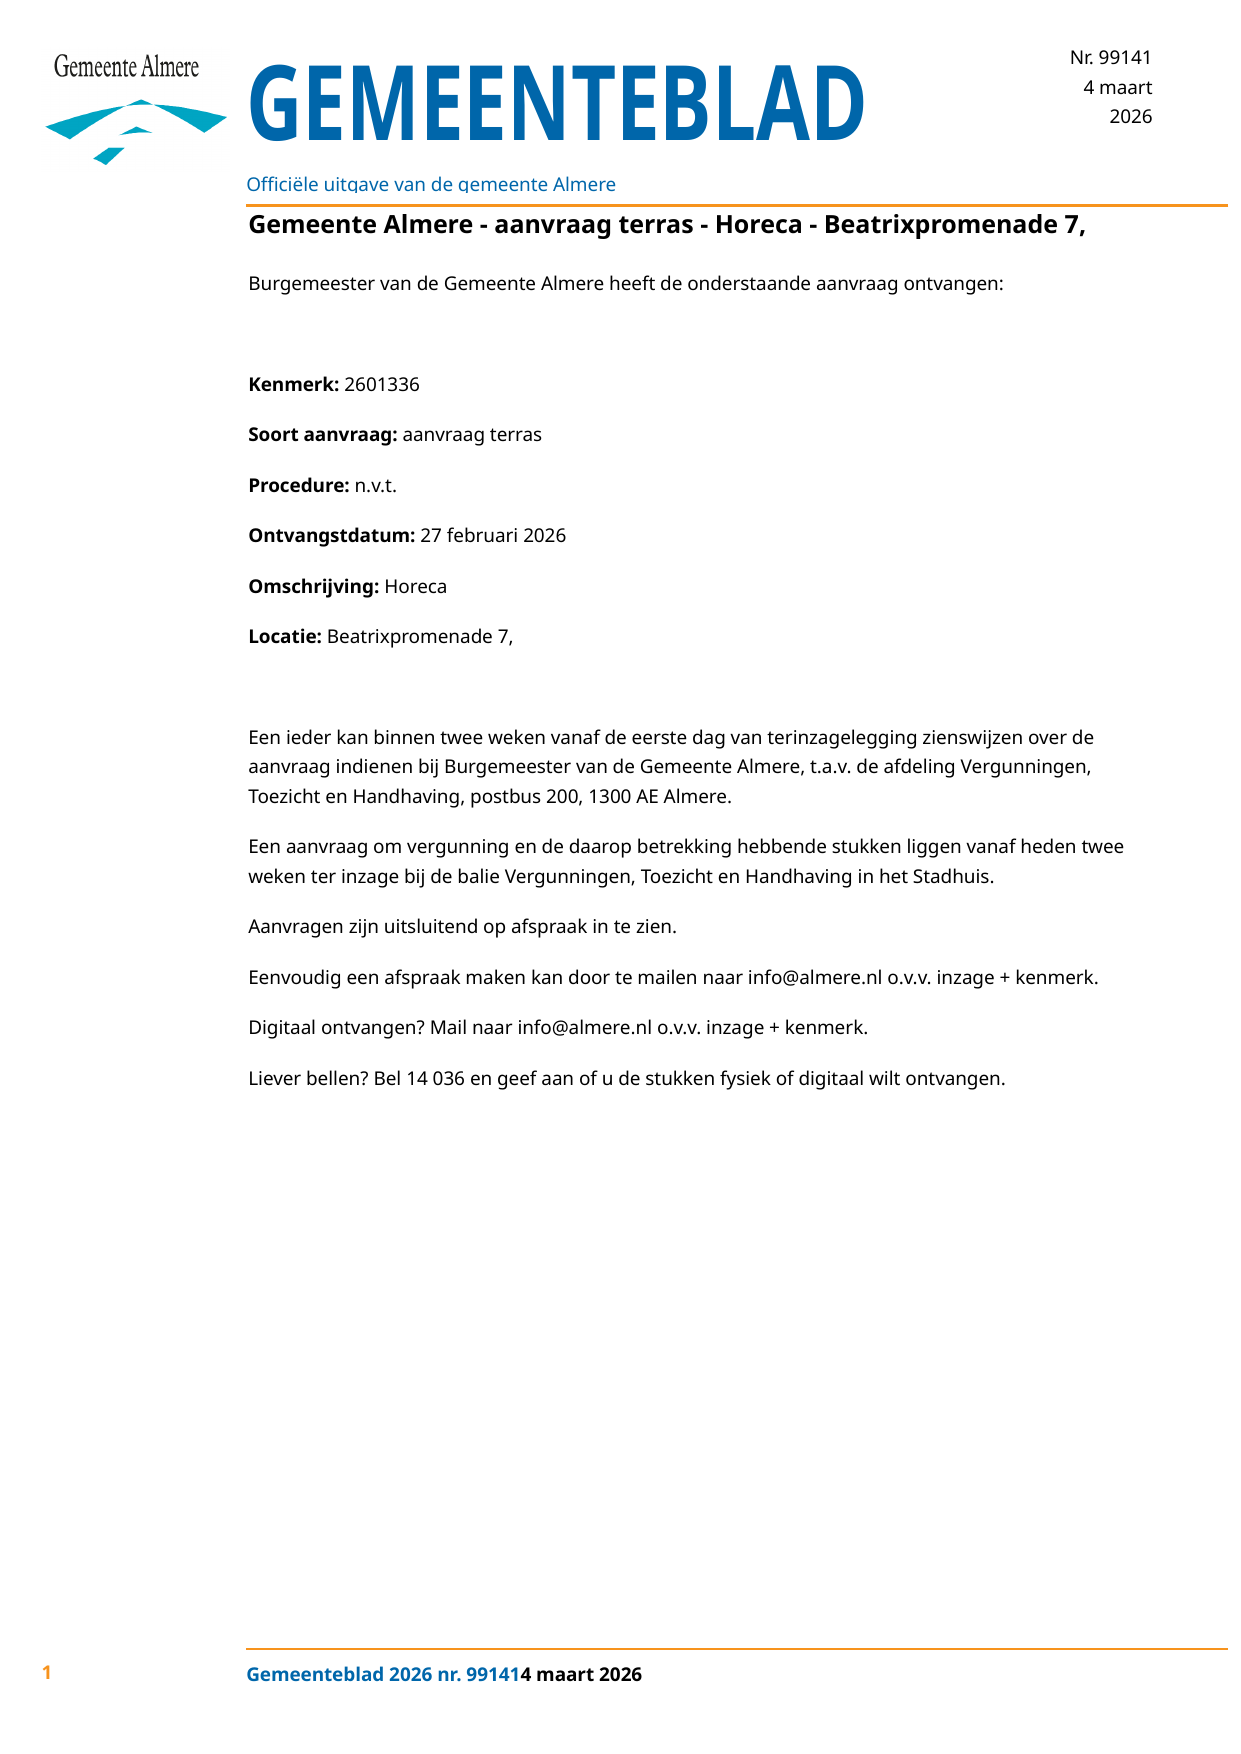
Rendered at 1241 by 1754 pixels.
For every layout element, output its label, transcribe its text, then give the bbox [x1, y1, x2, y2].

text Kenmerk: 2601336 [248, 371, 1152, 397]
text Een ieder kan binnen twee weken vanaf de eerste dag van terinzagelegging zienswijzen over de aanvraag indienen bij Burgemeester van de Gemeente Almere, t.a.v. de afdeling Vergunningen, Toezicht en Handhaving, postbus 200, 1300 AE Almere. [248, 724, 1152, 809]
text Aanvragen zijn uitsluitend op afspraak in te zien. [248, 914, 1152, 939]
text Eenvoudig een afspraak maken kan door te mailen naar info@almere.nl o.v.v. inzage + kenmerk. [248, 964, 1152, 990]
text Liever bellen? Bel 14 036 en geef aan of u de stukken fysiek of digitaal wilt ontvangen. [248, 1065, 1152, 1091]
text Burgemeester van de Gemeente Almere heeft de onderstaande aanvraag ontvangen: [248, 270, 1152, 296]
text Ontvangstdatum: 27 februari 2026 [248, 522, 1152, 548]
picture [41, 47, 231, 172]
text Locatie: Beatrixpromenade 7, [248, 623, 1152, 649]
text Procedure: n.v.t. [248, 472, 1152, 498]
text Soort aanvraag: aanvraag terras [248, 422, 1152, 447]
text Een aanvraag om vergunning en de daarop betrekking hebbende stukken liggen vanaf heden twee weken ter inzage bij de balie Vergunningen, Toezicht en Handhaving in het Stadhuis. [248, 834, 1152, 889]
text Digitaal ontvangen? Mail naar info@almere.nl o.v.v. inzage + kenmerk. [248, 1014, 1152, 1040]
text Omschrijving: Horeca [248, 573, 1152, 598]
text Gemeente Almere - aanvraag terras - Horeca - Beatrixpromenade 7, [248, 207, 1152, 241]
